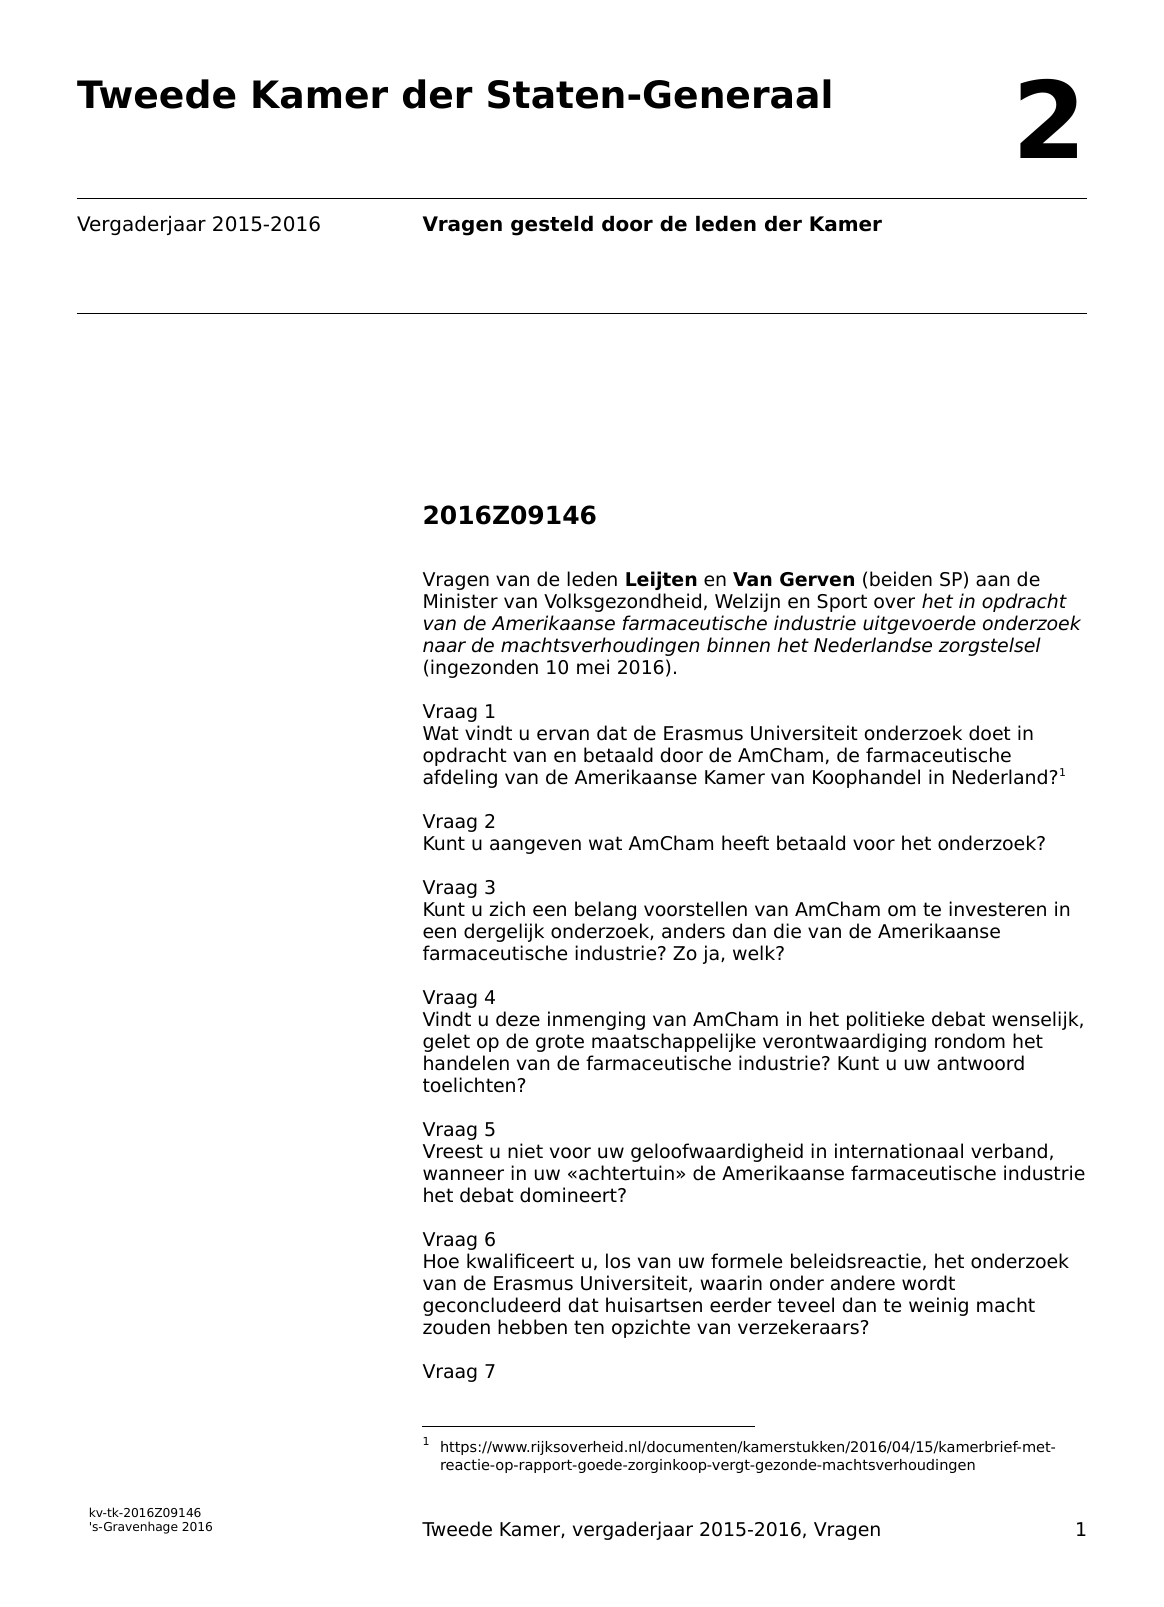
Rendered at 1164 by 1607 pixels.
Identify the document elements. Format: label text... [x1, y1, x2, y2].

text https://www.rijksoverheid.nl/documenten/kamerstukken/2016/04/15/kamerbrief-met-reactie-op-rapport-goede-zorginkoop-vergt-gezonde-machtsverhoudingen [422, 1435, 1087, 1474]
text Kunt u aangeven wat AmCham heeft betaald voor het onderzoek? [422, 833, 1087, 855]
text Vindt u deze inmenging van AmCham in het politieke debat wenselijk, gelet op de grote maatschappelijke verontwaardiging rondom het handelen van de farmaceutische industrie? Kunt u uw antwoord toelichten? [422, 1009, 1087, 1097]
text Kunt u zich een belang voorstellen van AmCham om te investeren in een dergelijk onderzoek, anders dan die van de Amerikaanse farmaceutische industrie? Zo ja, welk? [422, 899, 1087, 965]
text Vraag 4 [422, 987, 1087, 1009]
text Vraag 6 [422, 1229, 1087, 1251]
text 's-Gravenhage 2016 [88, 1520, 323, 1534]
text Vraag 1 [422, 701, 1087, 723]
table_cell Vragen gesteld door de leden der Kamer [422, 199, 1087, 313]
text Vreest u niet voor uw geloofwaardigheid in internationaal verband, wanneer in uw «achtertuin» de Amerikaanse farmaceutische industrie het debat domineert? [422, 1141, 1087, 1207]
text kv-tk-2016Z09146 [88, 1506, 323, 1520]
text 2016Z09146 [422, 501, 1087, 531]
table_header 2 [886, 59, 1087, 198]
text Vraag 3 [422, 877, 1087, 899]
text Hoe kwalificeert u, los van uw formele beleidsreactie, het onderzoek van de Erasmus Universiteit, waarin onder andere wordt geconcludeerd dat huisartsen eerder teveel dan te weinig macht zouden hebben ten opzichte van verzekeraars? [422, 1251, 1087, 1339]
text Vraag 2 [422, 811, 1087, 833]
table_header Tweede Kamer der Staten-Generaal [77, 59, 886, 198]
text Wat vindt u ervan dat de Erasmus Universiteit onderzoek doet in opdracht van en betaald door de AmCham, de farmaceutische afdeling van de Amerikaanse Kamer van Koophandel in Nederland? [422, 723, 1087, 789]
text Vraag 7 [422, 1361, 1087, 1383]
table_cell Vergaderjaar 2015-2016 [77, 199, 422, 313]
text Vraag 5 [422, 1119, 1087, 1141]
text Vragen van de leden Leijten en Van Gerven (beiden SP) aan de Minister van Volksgezondheid, Welzijn en Sport over het in opdracht van de Amerikaanse farmaceutische industrie uitgevoerde onderzoek naar de machtsverhoudingen binnen het Nederlandse zorgstelsel (ingezonden 10 mei 2016). [422, 569, 1087, 679]
